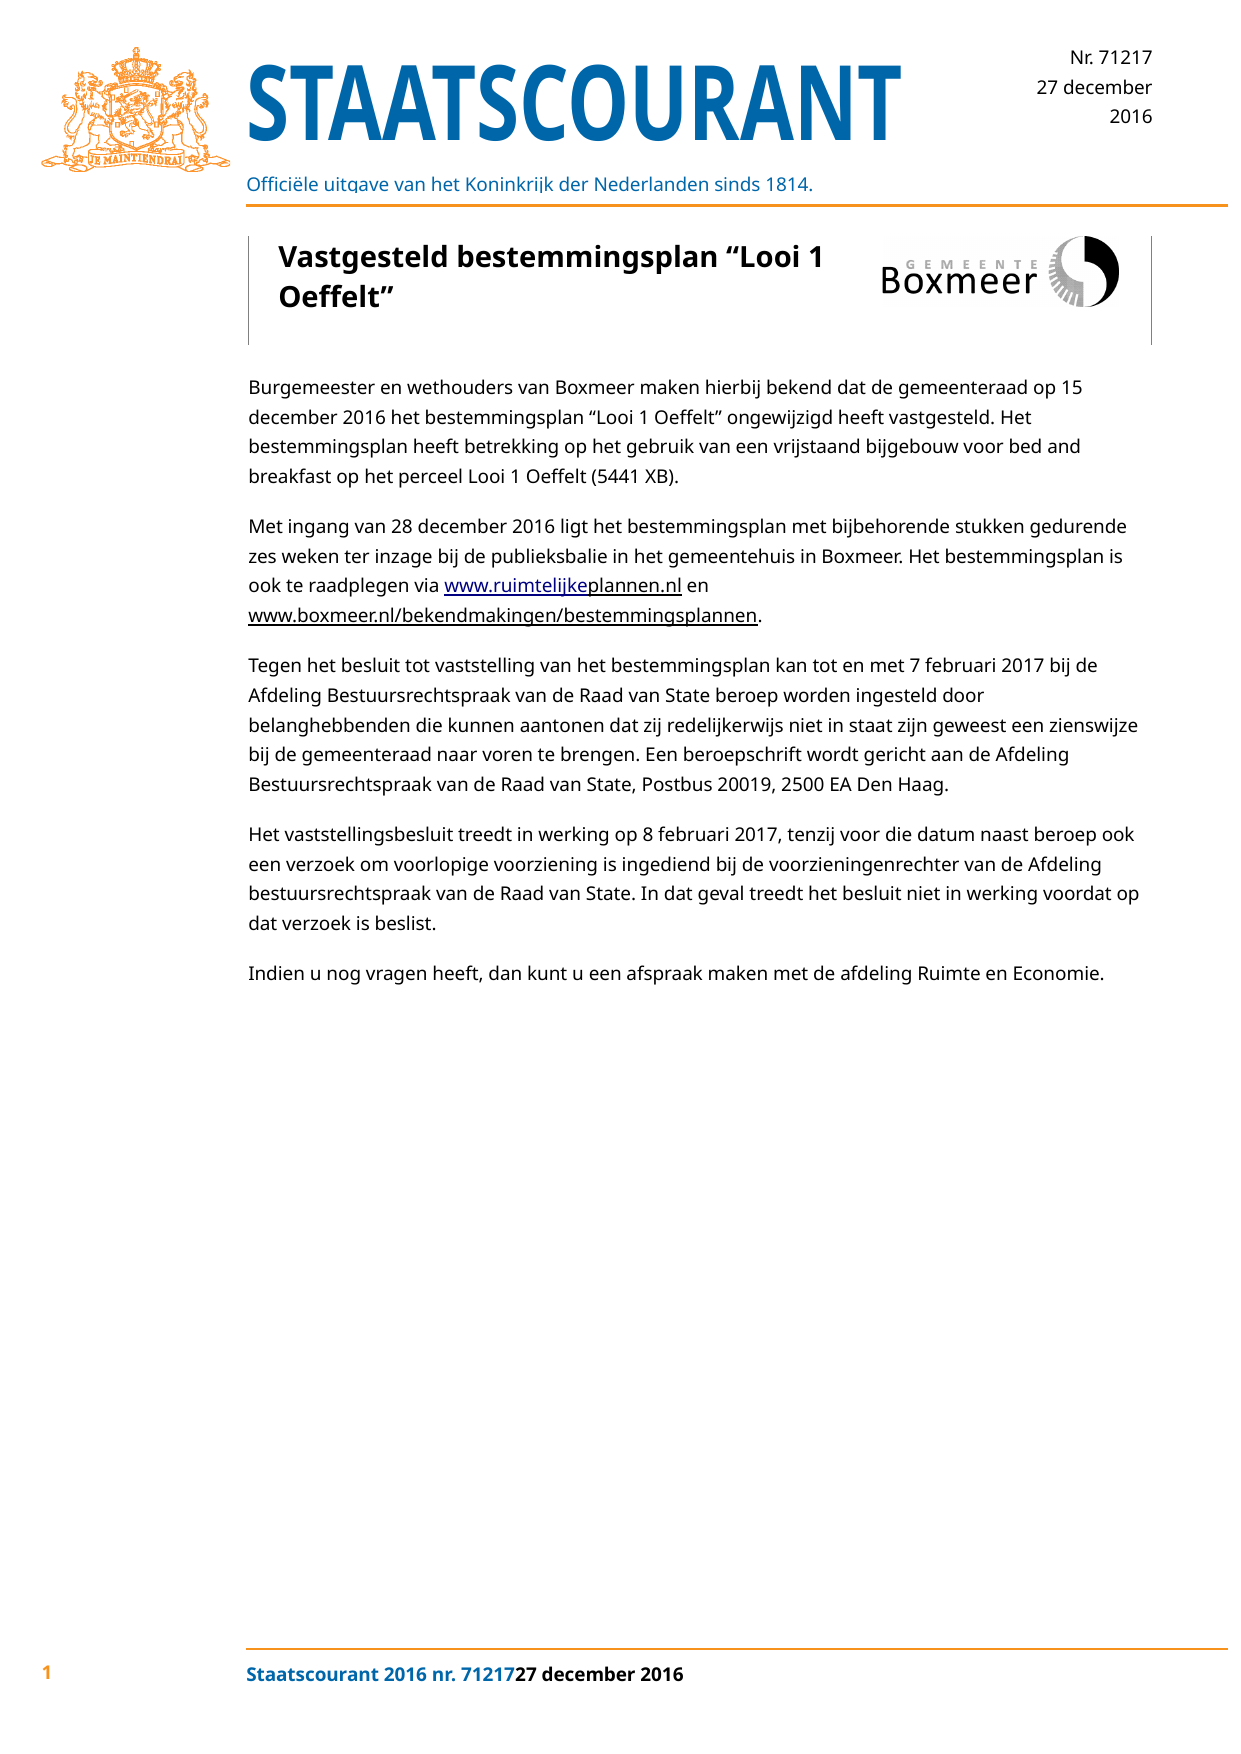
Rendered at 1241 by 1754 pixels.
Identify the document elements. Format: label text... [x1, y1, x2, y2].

table_header Vastgesteld bestemmingsplan “Looi 1 Oeffelt” [249, 236, 850, 345]
text Indien u nog vragen heeft, dan kunt u een afspraak maken met de afdeling Ruimte en Economie. [248, 961, 1152, 986]
text Het vaststellingsbesluit treedt in werking op 8 februari 2017, tenzij voor die datum naast beroep ook een verzoek om voorlopige voorziening is ingediend bij de voorzieningenrechter van de Afdeling bestuursrechtspraak van de Raad van State. In dat geval treedt het besluit niet in werking voordat op dat verzoek is beslist. [248, 821, 1152, 936]
text Tegen het besluit tot vaststelling van het bestemmingsplan kan tot en met 7 februari 2017 bij de Afdeling Bestuursrechtspraak van de Raad van State beroep worden ingesteld door belanghebbenden die kunnen aantonen dat zij redelijkerwijs niet in staat zijn geweest een zienswijze bij de gemeenteraad naar voren te brengen. Een beroepschrift wordt gericht aan de Afdeling Bestuursrechtspraak van de Raad van State, Postbus 20019, 2500 EA Den Haag. [248, 653, 1152, 797]
table_header [850, 236, 1151, 345]
picture [882, 236, 1119, 307]
picture [41, 47, 231, 172]
text Met ingang van 28 december 2016 ligt het bestemmingsplan met bijbehorende stukken gedurende zes weken ter inzage bij de publieksbalie in het gemeentehuis in Boxmeer. Het bestemmingsplan is ook te raadplegen via www.ruimtelijkeplannen.nl en www.boxmeer.nl/bekendmakingen/bestemmingsplannen. [248, 513, 1152, 628]
text Burgemeester en wethouders van Boxmeer maken hierbij bekend dat de gemeenteraad op 15 december 2016 het bestemmingsplan “Looi 1 Oeffelt” ongewijzigd heeft vastgesteld. Het bestemmingsplan heeft betrekking op het gebruik van een vrijstaand bijgebouw voor bed and breakfast op het perceel Looi 1 Oeffelt (5441 XB). [248, 374, 1152, 489]
